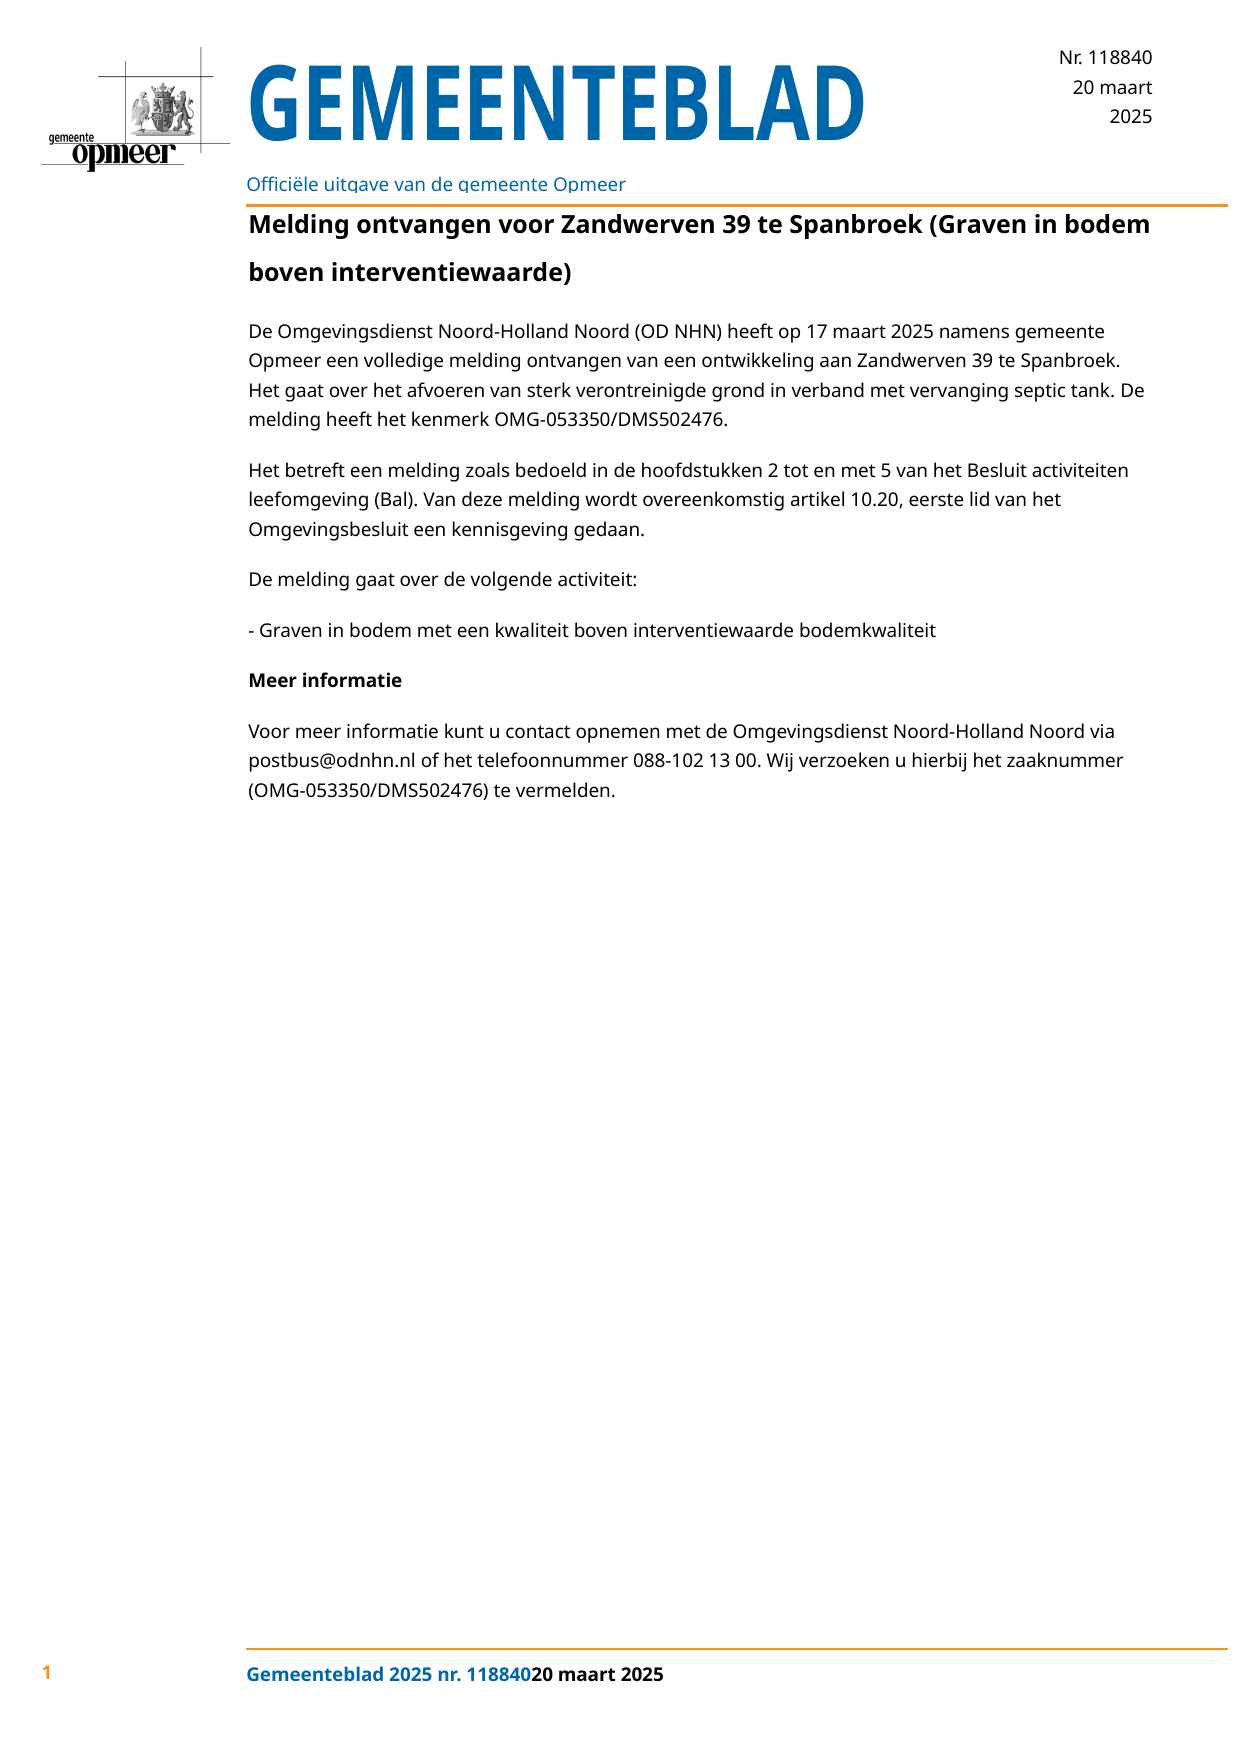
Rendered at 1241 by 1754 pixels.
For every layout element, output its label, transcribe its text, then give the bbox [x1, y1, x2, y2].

text - Graven in bodem met een kwaliteit boven interventiewaarde bodemkwaliteit [248, 617, 1152, 643]
text Meer informatie [248, 667, 1152, 693]
text Melding ontvangen voor Zandwerven 39 te Spanbroek (Graven in bodem boven interventiewaarde) [248, 207, 1152, 288]
text Het betreft een melding zoals bedoeld in de hoofdstukken 2 tot en met 5 van het Besluit activiteiten leefomgeving (Bal). Van deze melding wordt overeenkomstig artikel 10.20, eerste lid van het Omgevingsbesluit een kennisgeving gedaan. [248, 457, 1152, 542]
text De melding gaat over de volgende activiteit: [248, 567, 1152, 592]
text De Omgevingsdienst Noord-Holland Noord (OD NHN) heeft op 17 maart 2025 namens gemeente Opmeer een volledige melding ontvangen van een ontwikkeling aan Zandwerven 39 te Spanbroek. Het gaat over het afvoeren van sterk verontreinigde grond in verband met vervanging septic tank. De melding heeft het kenmerk OMG-053350/DMS502476. [248, 318, 1152, 432]
text Voor meer informatie kunt u contact opnemen met de Omgevingsdienst Noord-Holland Noord via postbus@odnhn.nl of het telefoonnummer 088-102 13 00. Wij verzoeken u hierbij het zaaknummer (OMG-053350/DMS502476) te vermelden. [248, 718, 1152, 803]
picture [41, 47, 231, 172]
